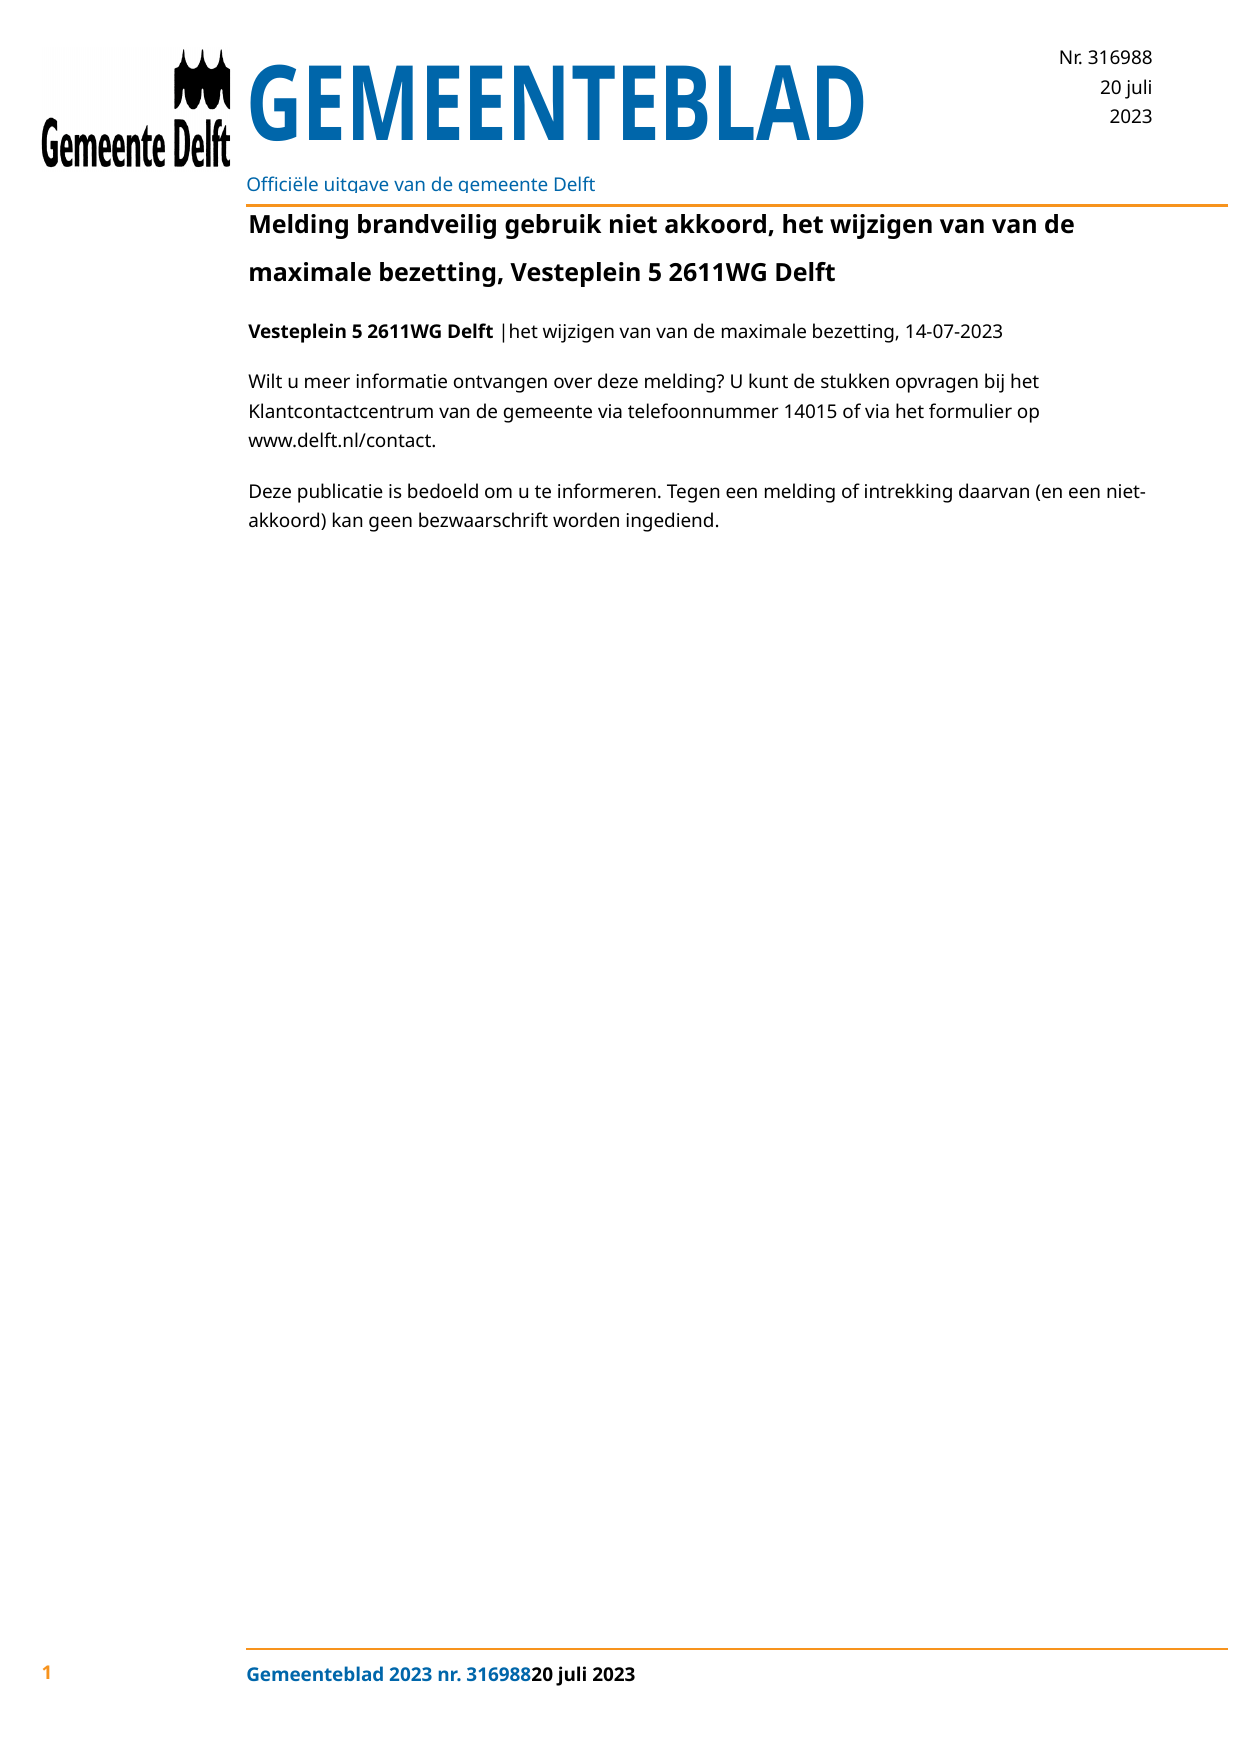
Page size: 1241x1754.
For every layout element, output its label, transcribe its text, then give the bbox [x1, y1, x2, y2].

text Wilt u meer informatie ontvangen over deze melding? U kunt de stukken opvragen bij het Klantcontactcentrum van de gemeente via telefoonnummer 14015 of via het formulier op www.delft.nl/contact. [248, 368, 1152, 453]
text Melding brandveilig gebruik niet akkoord, het wijzigen van van de maximale bezetting, Vesteplein 5 2611WG Delft [248, 207, 1152, 288]
text Deze publicatie is bedoeld om u te informeren. Tegen een melding of intrekking daarvan (en een niet-akkoord) kan geen bezwaarschrift worden ingediend. [248, 478, 1152, 533]
text Vesteplein 5 2611WG Delft |het wijzigen van van de maximale bezetting, 14-07-2023 [248, 318, 1152, 344]
picture [41, 47, 231, 172]
